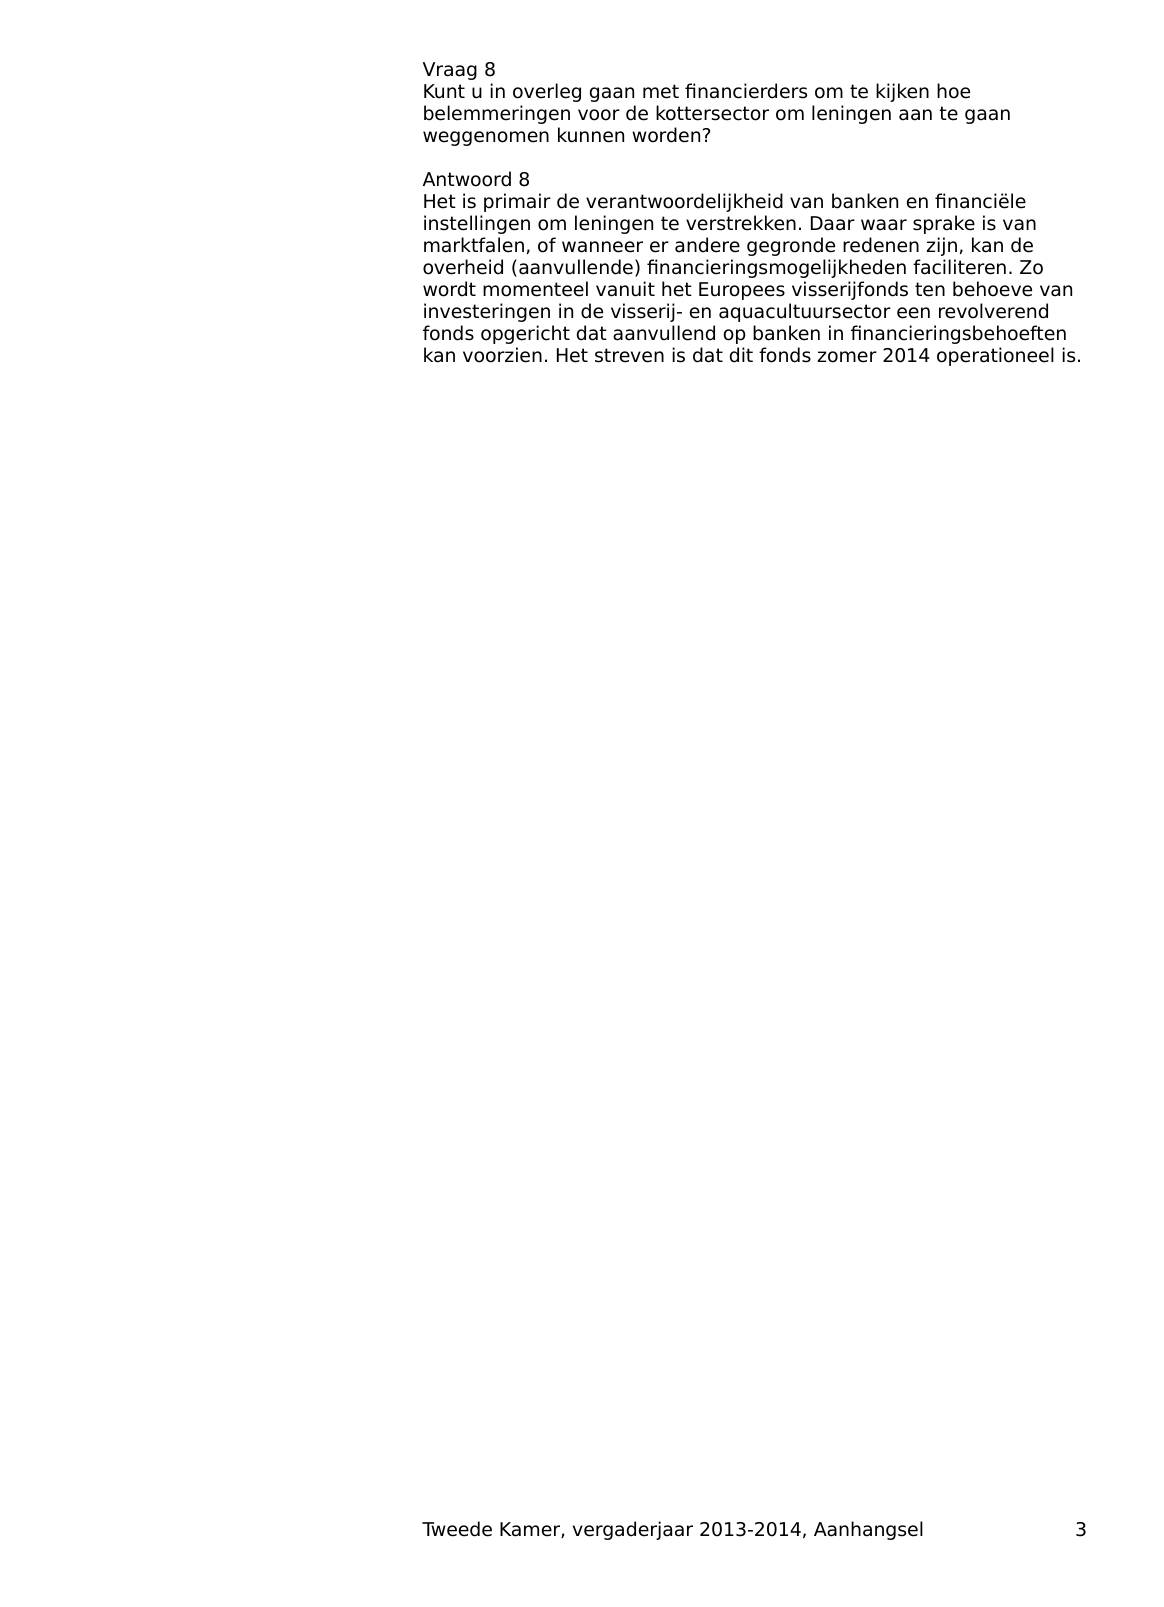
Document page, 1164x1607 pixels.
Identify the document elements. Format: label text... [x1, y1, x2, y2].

text Vraag 8 [422, 59, 1087, 81]
text Het is primair de verantwoordelijkheid van banken en financiële instellingen om leningen te verstrekken. Daar waar sprake is van marktfalen, of wanneer er andere gegronde redenen zijn, kan de overheid (aanvullende) financieringsmogelijkheden faciliteren. Zo wordt momenteel vanuit het Europees visserijfonds ten behoeve van investeringen in de visserij- en aquacultuursector een revolverend fonds opgericht dat aanvullend op banken in financieringsbehoeften kan voorzien. Het streven is dat dit fonds zomer 2014 operationeel is. [422, 191, 1087, 367]
text Antwoord 8 [422, 169, 1087, 191]
text Kunt u in overleg gaan met financierders om te kijken hoe belemmeringen voor de kottersector om leningen aan te gaan weggenomen kunnen worden? [422, 81, 1087, 147]
